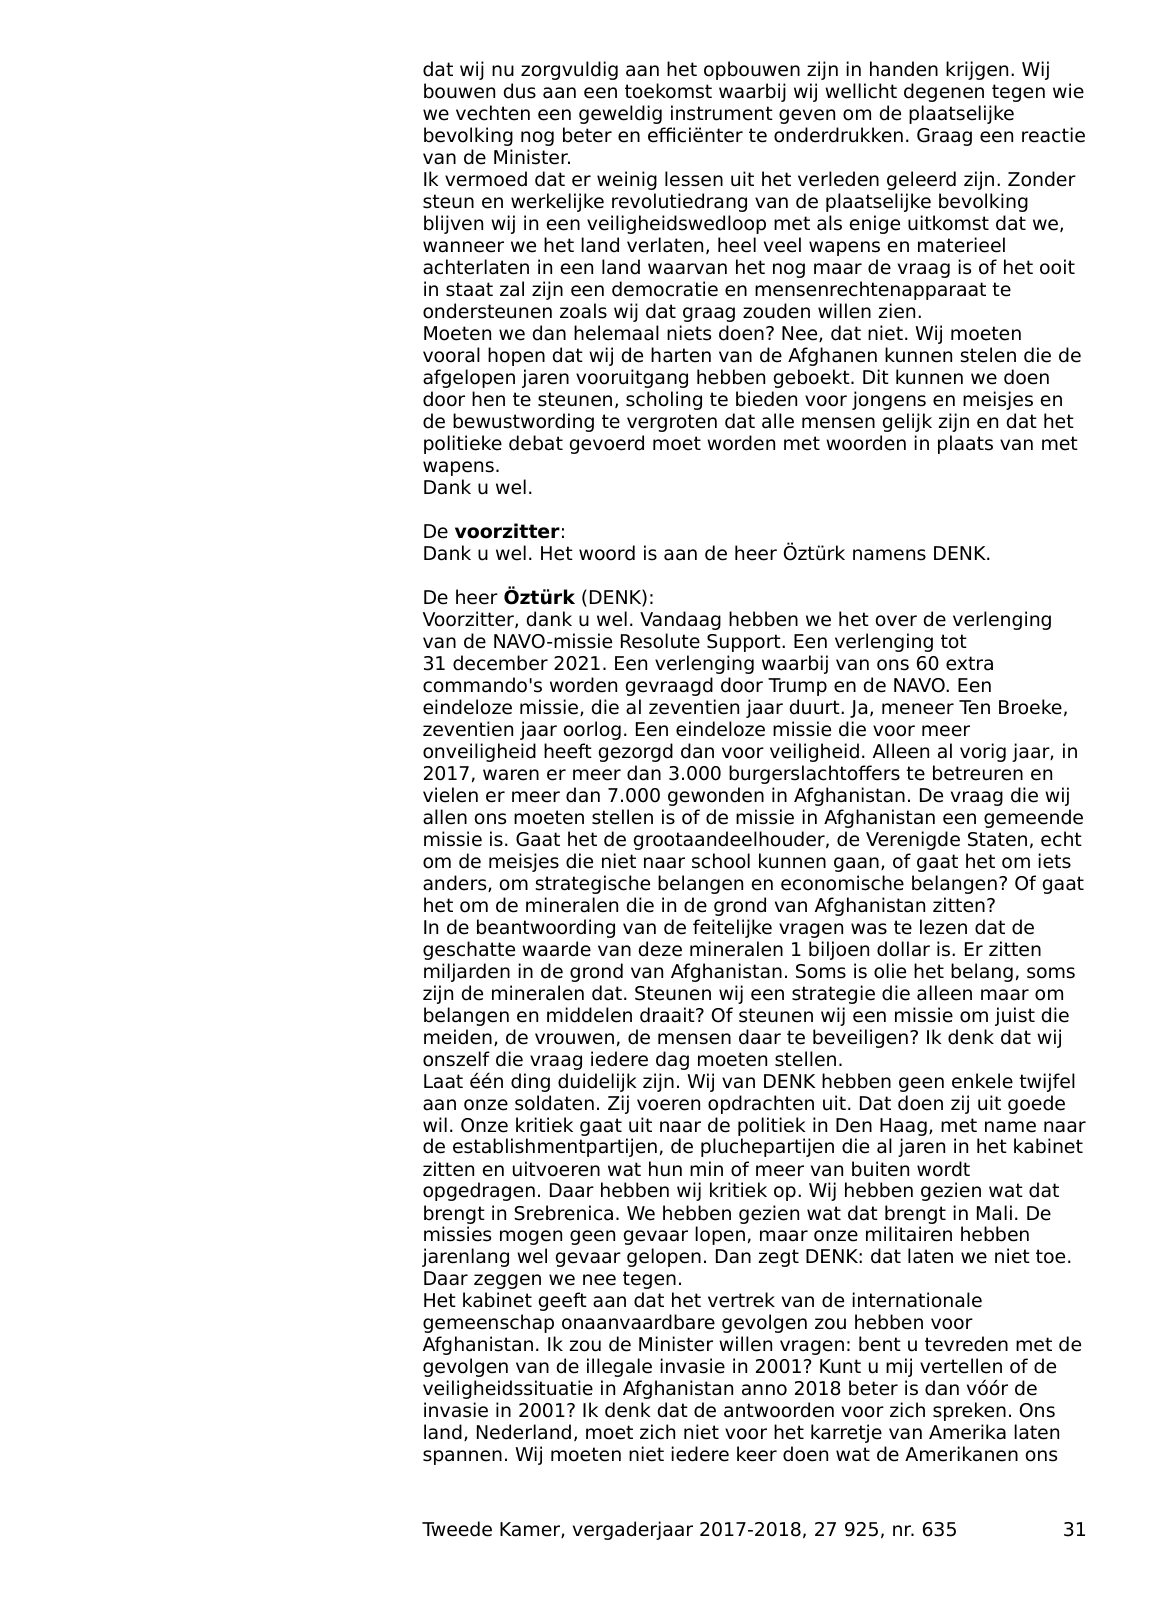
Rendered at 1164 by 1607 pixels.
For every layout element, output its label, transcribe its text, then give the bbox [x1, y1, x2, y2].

text Het kabinet geeft aan dat het vertrek van de internationale gemeenschap onaanvaardbare gevolgen zou hebben voor Afghanistan. Ik zou de Minister willen vragen: bent u tevreden met de gevolgen van de illegale invasie in 2001? Kunt u mij vertellen of de veiligheidssituatie in Afghanistan anno 2018 beter is dan vóór de invasie in 2001? Ik denk dat de antwoorden voor zich spreken. Ons land, Nederland, moet zich niet voor het karretje van Amerika laten spannen. Wij moeten niet iedere keer doen wat de Amerikanen ons [422, 1290, 1087, 1466]
text Dank u wel. [422, 477, 1087, 499]
text De voorzitter: [422, 521, 1087, 543]
text Moeten we dan helemaal niets doen? Nee, dat niet. Wij moeten vooral hopen dat wij de harten van de Afghanen kunnen stelen die de afgelopen jaren vooruitgang hebben geboekt. Dit kunnen we doen door hen te steunen, scholing te bieden voor jongens en meisjes en de bewustwording te vergroten dat alle mensen gelijk zijn en dat het politieke debat gevoerd moet worden met woorden in plaats van met wapens. [422, 323, 1087, 477]
text Laat één ding duidelijk zijn. Wij van DENK hebben geen enkele twijfel aan onze soldaten. Zij voeren opdrachten uit. Dat doen zij uit goede wil. Onze kritiek gaat uit naar de politiek in Den Haag, met name naar de establishmentpartijen, de pluchepartijen die al jaren in het kabinet zitten en uitvoeren wat hun min of meer van buiten wordt opgedragen. Daar hebben wij kritiek op. Wij hebben gezien wat dat brengt in Srebrenica. We hebben gezien wat dat brengt in Mali. De missies mogen geen gevaar lopen, maar onze militairen hebben jarenlang wel gevaar gelopen. Dan zegt DENK: dat laten we niet toe. Daar zeggen we nee tegen. [422, 1071, 1087, 1290]
text In de beantwoording van de feitelijke vragen was te lezen dat de geschatte waarde van deze mineralen 1 biljoen dollar is. Er zitten miljarden in de grond van Afghanistan. Soms is olie het belang, soms zijn de mineralen dat. Steunen wij een strategie die alleen maar om belangen en middelen draait? Of steunen wij een missie om juist die meiden, de vrouwen, de mensen daar te beveiligen? Ik denk dat wij onszelf die vraag iedere dag moeten stellen. [422, 917, 1087, 1071]
text Dank u wel. Het woord is aan de heer Öztürk namens DENK. [422, 543, 1087, 565]
text De heer Öztürk (DENK): [422, 587, 1087, 609]
text Voorzitter, dank u wel. Vandaag hebben we het over de verlenging van de NAVO-missie Resolute Support. Een verlenging tot 31 december 2021. Een verlenging waarbij van ons 60 extra commando's worden gevraagd door Trump en de NAVO. Een eindeloze missie, die al zeventien jaar duurt. Ja, meneer Ten Broeke, zeventien jaar oorlog. Een eindeloze missie die voor meer onveiligheid heeft gezorgd dan voor veiligheid. Alleen al vorig jaar, in 2017, waren er meer dan 3.000 burgerslachtoffers te betreuren en vielen er meer dan 7.000 gewonden in Afghanistan. De vraag die wij allen ons moeten stellen is of de missie in Afghanistan een gemeende missie is. Gaat het de grootaandeelhouder, de Verenigde Staten, echt om de meisjes die niet naar school kunnen gaan, of gaat het om iets anders, om strategische belangen en economische belangen? Of gaat het om de mineralen die in de grond van Afghanistan zitten? [422, 609, 1087, 917]
text dat wij nu zorgvuldig aan het opbouwen zijn in handen krijgen. Wij bouwen dus aan een toekomst waarbij wij wellicht degenen tegen wie we vechten een geweldig instrument geven om de plaatselijke bevolking nog beter en efficiënter te onderdrukken. Graag een reactie van de Minister. [422, 59, 1087, 169]
text Ik vermoed dat er weinig lessen uit het verleden geleerd zijn. Zonder steun en werkelijke revolutiedrang van de plaatselijke bevolking blijven wij in een veiligheidswedloop met als enige uitkomst dat we, wanneer we het land verlaten, heel veel wapens en materieel achterlaten in een land waarvan het nog maar de vraag is of het ooit in staat zal zijn een democratie en mensenrechtenapparaat te ondersteunen zoals wij dat graag zouden willen zien. [422, 169, 1087, 323]
